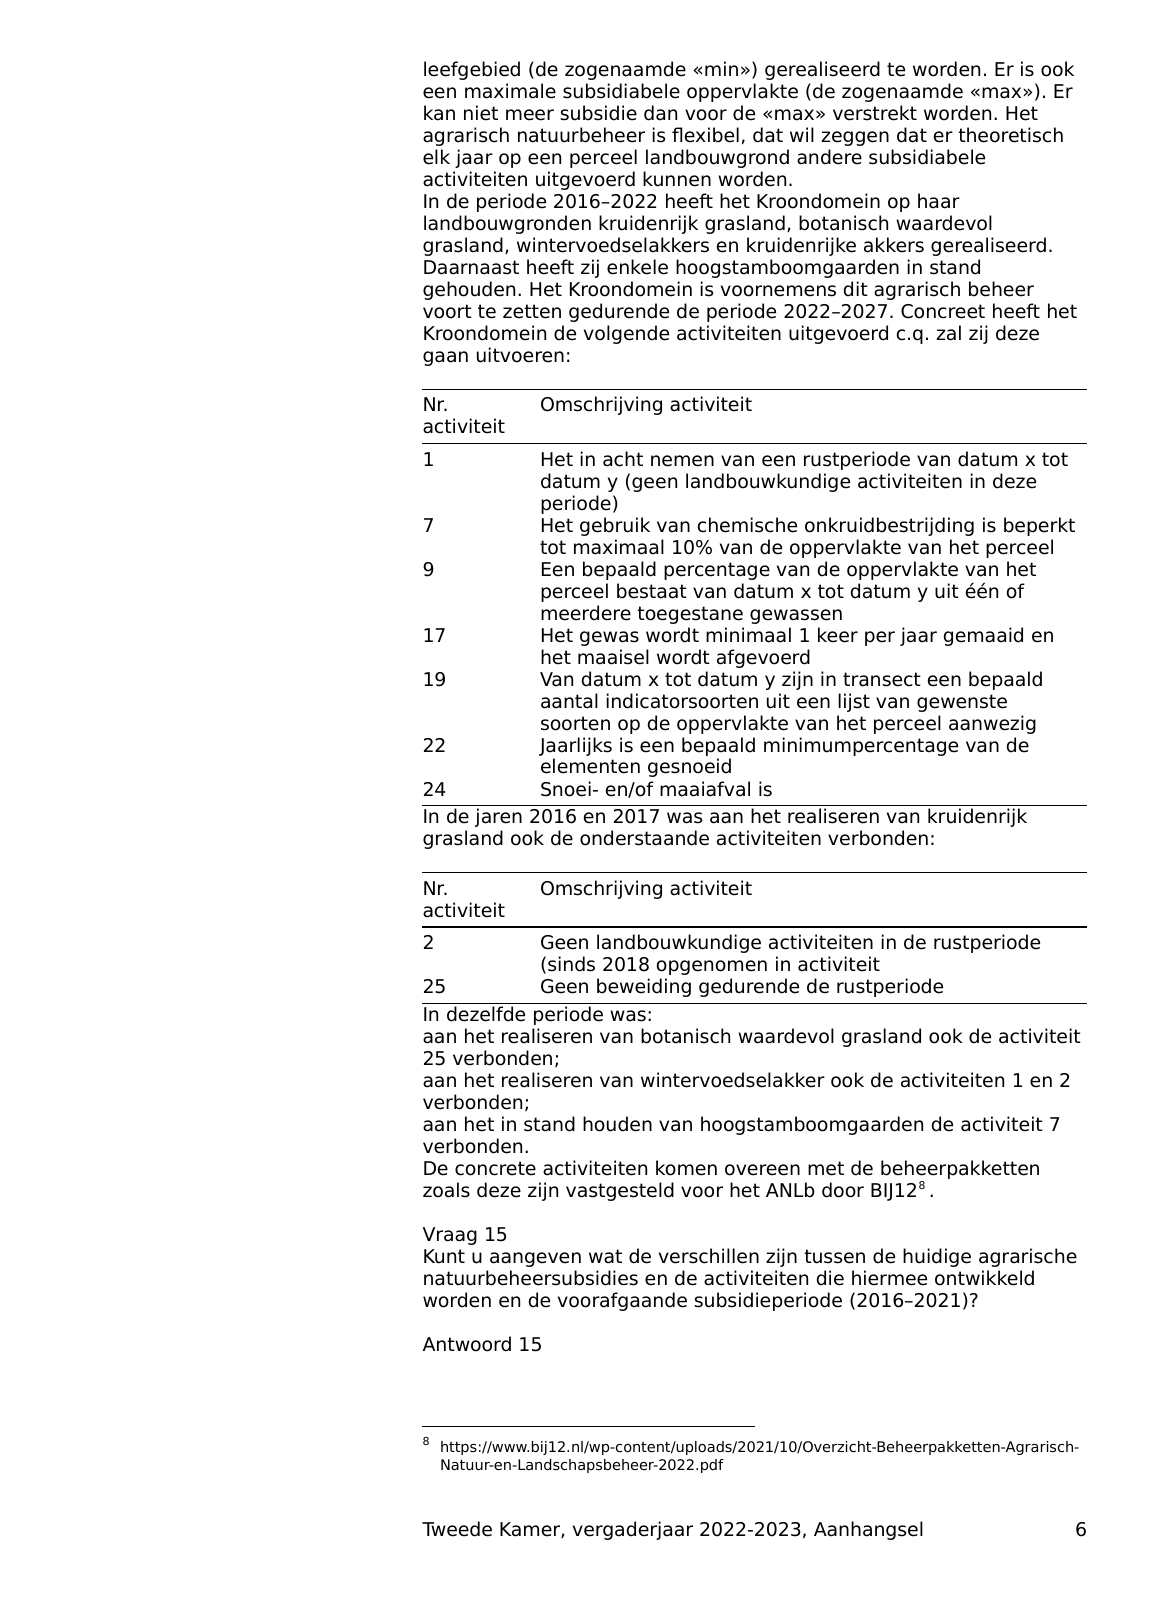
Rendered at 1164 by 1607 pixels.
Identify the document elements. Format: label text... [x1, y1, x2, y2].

text Vraag 15 [422, 1224, 1087, 1246]
table_cell Het in acht nemen van een rustperiode van datum x tot datum y (geen landbouwkundige activiteiten in deze periode) [534, 444, 1087, 515]
table_cell Geen landbouwkundige activiteiten in de rustperiode (sinds 2018 opgenomen in activiteit [534, 928, 1087, 976]
text aan het realiseren van botanisch waardevol grasland ook de activiteit 25 verbonden; [422, 1026, 1087, 1070]
text In dezelfde periode was: [422, 1004, 1087, 1026]
text aan het realiseren van wintervoedselakker ook de activiteiten 1 en 2 verbonden; [422, 1070, 1087, 1114]
table_cell 9 [422, 559, 534, 624]
text De concrete activiteiten komen overeen met de beheerpakketten zoals deze zijn vastgesteld voor het ANLb door BIJ12. [422, 1158, 1087, 1202]
table_cell 19 [422, 669, 534, 734]
table_cell 1 [422, 444, 534, 515]
table_header Omschrijving activiteit [534, 390, 1087, 443]
table_cell Het gewas wordt minimaal 1 keer per jaar gemaaid en het maaisel wordt afgevoerd [534, 625, 1087, 668]
table_cell 22 [422, 735, 534, 778]
text In de periode 2016–2022 heeft het Kroondomein op haar landbouwgronden kruidenrijk grasland, botanisch waardevol grasland, wintervoedselakkers en kruidenrijke akkers gerealiseerd. Daarnaast heeft zij enkele hoogstamboomgaarden in stand gehouden. Het Kroondomein is voornemens dit agrarisch beheer voort te zetten gedurende de periode 2022–2027. Concreet heeft het Kroondomein de volgende activiteiten uitgevoerd c.q. zal zij deze gaan uitvoeren: [422, 191, 1087, 367]
text aan het in stand houden van hoogstamboomgaarden de activiteit 7 verbonden. [422, 1114, 1087, 1158]
table_header Nr. activiteit [422, 873, 534, 926]
text Antwoord 15 [422, 1334, 1087, 1356]
table_cell Het gebruik van chemische onkruidbestrijding is beperkt tot maximaal 10% van de oppervlakte van het perceel [534, 515, 1087, 559]
table_cell Jaarlijks is een bepaald minimumpercentage van de elementen gesnoeid [534, 735, 1087, 778]
table_cell 2 [422, 928, 534, 976]
table_header Nr. activiteit [422, 390, 534, 443]
text leefgebied (de zogenaamde «min») gerealiseerd te worden. Er is ook een maximale subsidiabele oppervlakte (de zogenaamde «max»). Er kan niet meer subsidie dan voor de «max» verstrekt worden. Het agrarisch natuurbeheer is flexibel, dat wil zeggen dat er theoretisch elk jaar op een perceel landbouwgrond andere subsidiabele activiteiten uitgevoerd kunnen worden. [422, 59, 1087, 191]
table_cell 25 [422, 976, 534, 1003]
table_cell Geen beweiding gedurende de rustperiode [534, 976, 1087, 1003]
text Kunt u aangeven wat de verschillen zijn tussen de huidige agrarische natuurbeheersubsidies en de activiteiten die hiermee ontwikkeld worden en de voorafgaande subsidieperiode (2016–2021)? [422, 1246, 1087, 1312]
table_cell 24 [422, 779, 534, 805]
table_header Omschrijving activiteit [534, 873, 1087, 926]
table_cell Van datum x tot datum y zijn in transect een bepaald aantal indicatorsoorten uit een lijst van gewenste soorten op de oppervlakte van het perceel aanwezig [534, 669, 1087, 734]
text https://www.bij12.nl/wp-content/uploads/2021/10/Overzicht-Beheerpakketten-Agrarisch-Natuur-en-Landschapsbeheer-2022.pdf [422, 1435, 1087, 1474]
table_cell Snoei- en/of maaiafval is [534, 779, 1087, 805]
text In de jaren 2016 en 2017 was aan het realiseren van kruidenrijk grasland ook de onderstaande activiteiten verbonden: [422, 806, 1087, 850]
table_cell 17 [422, 625, 534, 668]
table_cell 7 [422, 515, 534, 559]
table_cell Een bepaald percentage van de oppervlakte van het perceel bestaat van datum x tot datum y uit één of meerdere toegestane gewassen [534, 559, 1087, 624]
